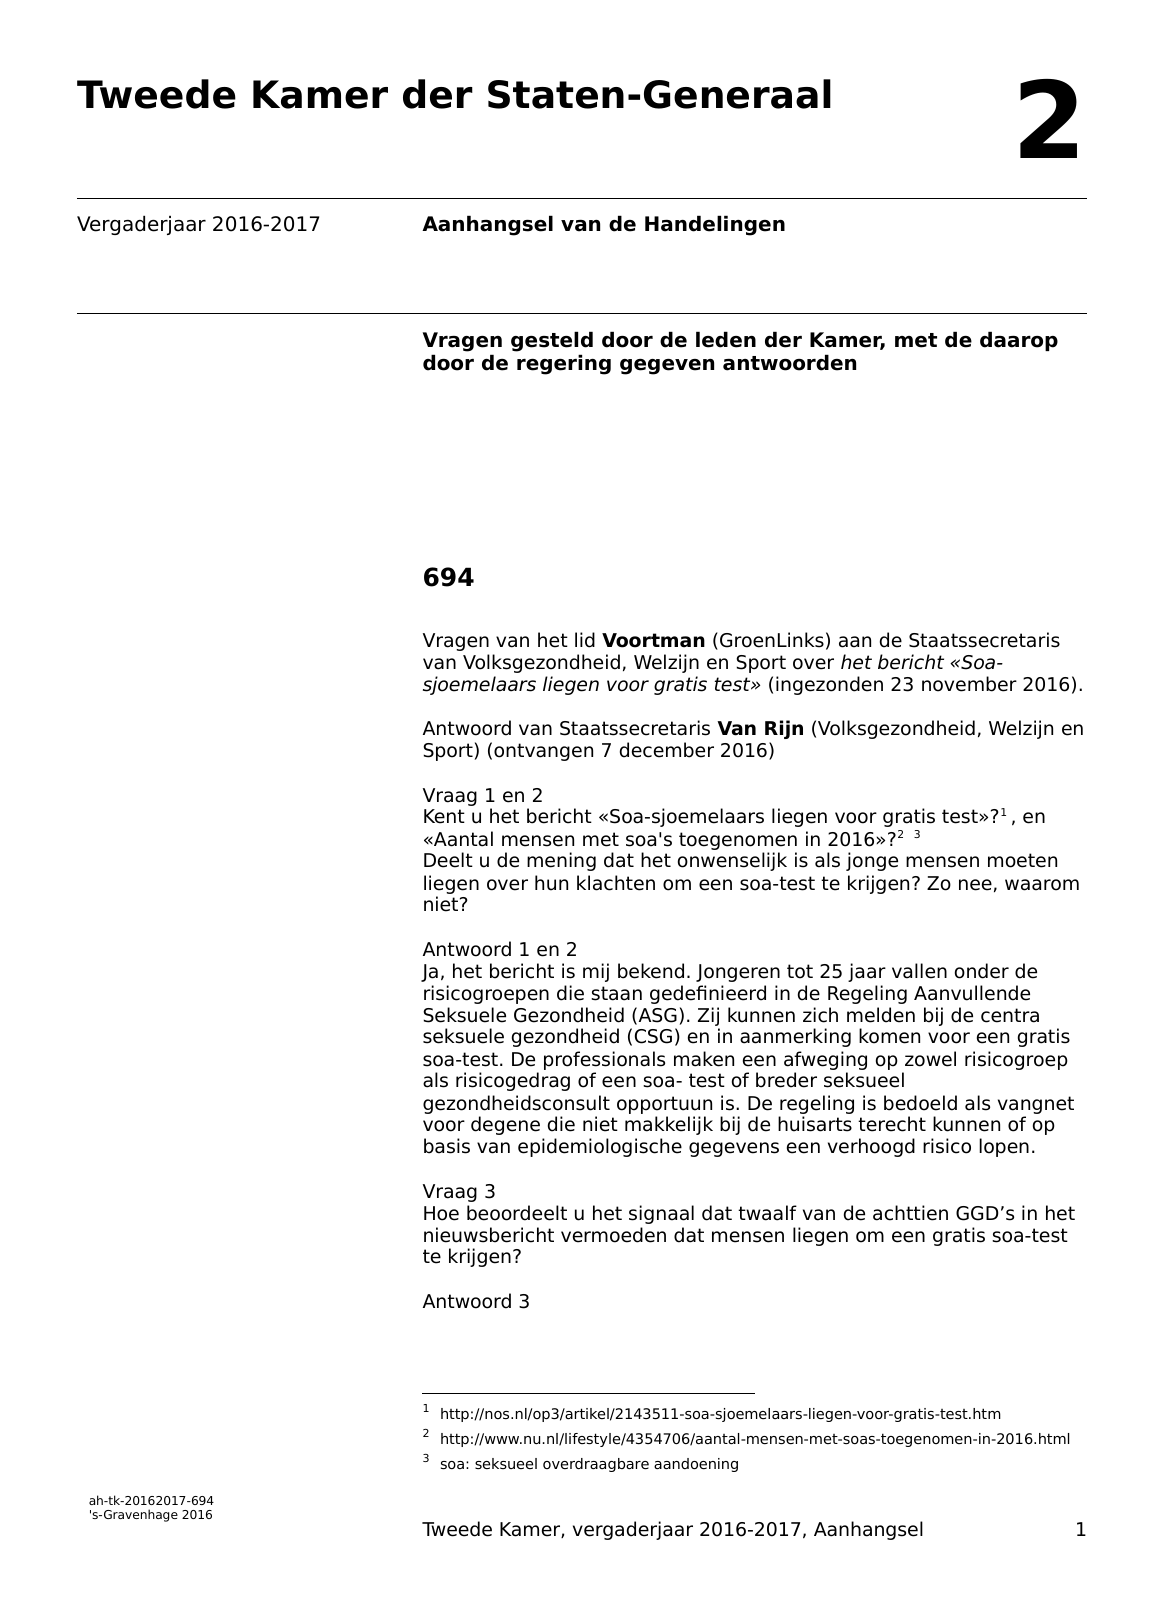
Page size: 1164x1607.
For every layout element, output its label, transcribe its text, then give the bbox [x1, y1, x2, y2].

text ah-tk-20162017-694 [88, 1494, 323, 1508]
text Deelt u de mening dat het onwenselijk is als jonge mensen moeten liegen over hun klachten om een soa-test te krijgen? Zo nee, waarom niet? [422, 850, 1087, 916]
text Antwoord van Staatssecretaris Van Rijn (Volksgezondheid, Welzijn en Sport) (ontvangen 7 december 2016) [422, 718, 1087, 762]
text Vraag 1 en 2 [422, 784, 1087, 806]
table_cell Aanhangsel van de Handelingen [422, 199, 1087, 313]
text Vragen van het lid Voortman (GroenLinks) aan de Staatssecretaris van Volksgezondheid, Welzijn en Sport over het bericht «Soa-sjoemelaars liegen voor gratis test» (ingezonden 23 november 2016). [422, 630, 1087, 696]
text http://www.nu.nl/lifestyle/4354706/aantal-mensen-met-soas-toegenomen-in-2016.html [422, 1427, 1087, 1449]
text 694 [422, 563, 1087, 592]
table_cell [77, 314, 422, 375]
text soa: seksueel overdraagbare aandoening [422, 1452, 1087, 1474]
text 's-Gravenhage 2016 [88, 1508, 323, 1522]
table_header Tweede Kamer der Staten-Generaal [77, 59, 886, 198]
text Antwoord 3 [422, 1291, 1087, 1313]
text Ja, het bericht is mij bekend. Jongeren tot 25 jaar vallen onder de risicogroepen die staan gedefinieerd in de Regeling Aanvullende Seksuele Gezondheid (ASG). Zij kunnen zich melden bij de centra seksuele gezondheid (CSG) en in aanmerking komen voor een gratis soa-test. De professionals maken een afweging op zowel risicogroep als risicogedrag of een soa- test of breder seksueel gezondheidsconsult opportuun is. De regeling is bedoeld als vangnet voor degene die niet makkelijk bij de huisarts terecht kunnen of op basis van epidemiologische gegevens een verhoogd risico lopen. [422, 961, 1087, 1158]
text http://nos.nl/op3/artikel/2143511-soa-sjoemelaars-liegen-voor-gratis-test.htm [422, 1402, 1087, 1424]
table_header 2 [886, 59, 1087, 198]
text Hoe beoordeelt u het signaal dat twaalf van de achttien GGD’s in het nieuwsbericht vermoeden dat mensen liegen om een gratis soa-test te krijgen? [422, 1202, 1087, 1268]
text Kent u het bericht «Soa-sjoemelaars liegen voor gratis test»?, en «Aantal mensen met soa's toegenomen in 2016»? [422, 806, 1087, 850]
table_cell Vragen gesteld door de leden der Kamer, met de daarop door de regering gegeven antwoorden [422, 314, 1087, 375]
text Vraag 3 [422, 1181, 1087, 1202]
table_cell Vergaderjaar 2016-2017 [77, 199, 422, 313]
text Antwoord 1 en 2 [422, 938, 1087, 961]
